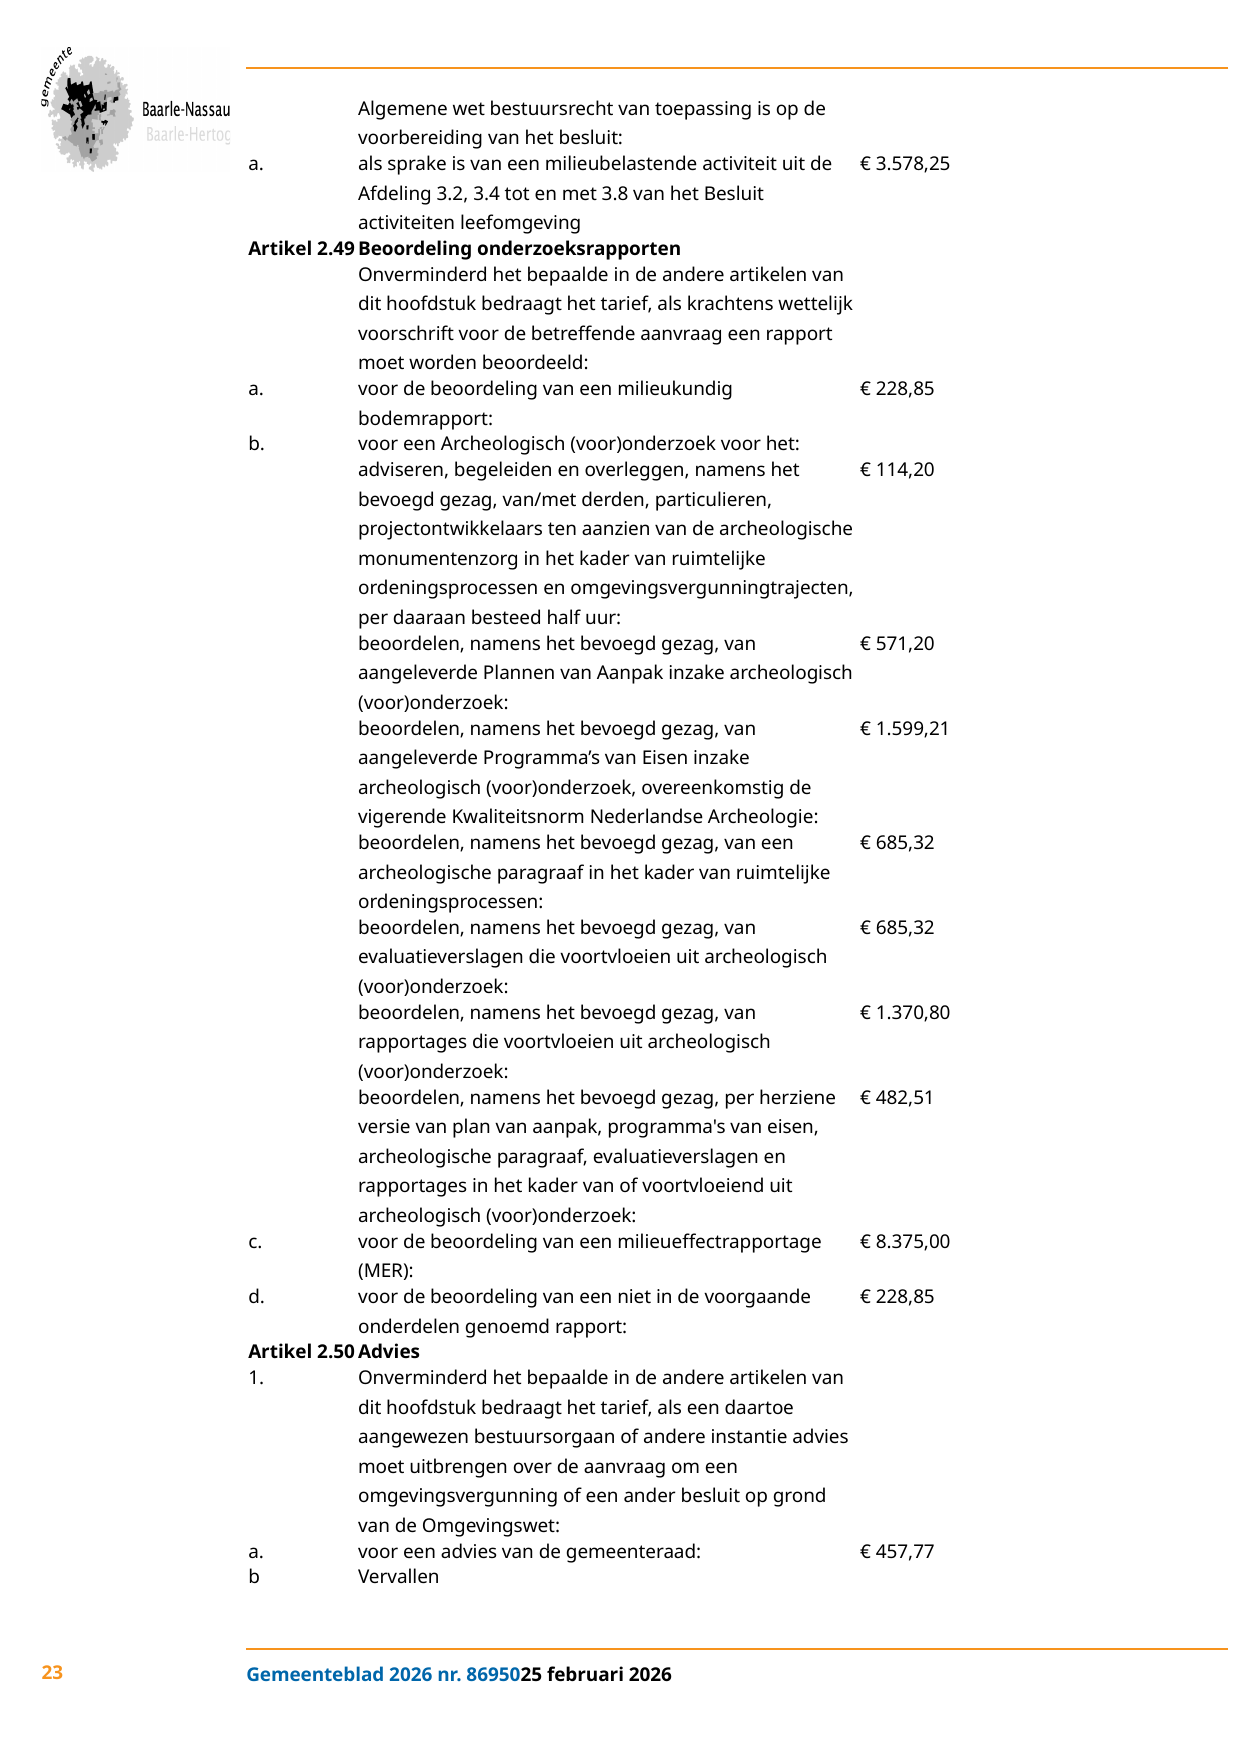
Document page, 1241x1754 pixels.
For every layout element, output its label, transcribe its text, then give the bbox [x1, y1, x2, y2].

table_cell beoordelen, namens het bevoegd gezag, van evaluatieverslagen die voortvloeien uit archeologisch (voor)onderzoek: [358, 914, 860, 999]
table_cell [1042, 95, 1152, 150]
table_cell [860, 95, 1042, 150]
table_cell beoordelen, namens het bevoegd gezag, van rapportages die voortvloeien uit archeologisch (voor)onderzoek: [358, 999, 860, 1084]
table_cell [1042, 1364, 1152, 1538]
table_cell [1042, 999, 1152, 1084]
table_cell [248, 1084, 358, 1228]
table_cell Onverminderd het bepaalde in de andere artikelen van dit hoofdstuk bedraagt het tarief, als een daartoe aangewezen bestuursorgaan of andere instantie advies moet uitbrengen over de aanvraag om een omgevingsvergunning of een ander besluit op grond van de Omgevingswet: [358, 1364, 860, 1538]
table_cell [248, 95, 358, 150]
table_cell [860, 1564, 1042, 1589]
table_cell [1042, 261, 1152, 375]
table_cell € 1.370,80 [860, 999, 1042, 1084]
table_cell [248, 456, 358, 630]
table_cell b. [248, 431, 358, 456]
table_cell € 685,32 [860, 829, 1042, 914]
table_cell € 1.599,21 [860, 715, 1042, 829]
table_cell € 228,85 [860, 375, 1042, 431]
table_cell c. [248, 1228, 358, 1283]
table_cell [1042, 375, 1152, 431]
table_cell voor een Archeologisch (voor)onderzoek voor het: [358, 431, 860, 456]
table_cell [1042, 1538, 1152, 1564]
table_cell Beoordeling onderzoeksrapporten [358, 235, 860, 261]
table_cell [860, 1364, 1042, 1538]
table_cell Artikel 2.50 [248, 1339, 358, 1364]
table_cell € 8.375,00 [860, 1228, 1042, 1283]
table_cell € 482,51 [860, 1084, 1042, 1228]
table_cell [1042, 150, 1152, 235]
table_cell 1. [248, 1364, 358, 1538]
table_cell voor de beoordeling van een milieueffectrapportage (MER): [358, 1228, 860, 1283]
table_cell [248, 630, 358, 715]
table_cell [248, 999, 358, 1084]
table_cell Advies [358, 1339, 860, 1364]
table_cell € 457,77 [860, 1538, 1042, 1564]
table_cell [1042, 715, 1152, 829]
picture [41, 47, 231, 172]
table_cell voor de beoordeling van een milieukundig bodemrapport: [358, 375, 860, 431]
table_cell a. [248, 1538, 358, 1564]
table_cell [248, 715, 358, 829]
table_cell [1042, 1283, 1152, 1339]
table_cell € 3.578,25 [860, 150, 1042, 235]
table_cell [1042, 914, 1152, 999]
table_cell Algemene wet bestuursrecht van toepassing is op de voorbereiding van het besluit: [358, 95, 860, 150]
table_cell [860, 261, 1042, 375]
table_cell a. [248, 375, 358, 431]
table_cell [1042, 630, 1152, 715]
table_cell [1042, 1228, 1152, 1283]
table_cell [1042, 1339, 1152, 1364]
table_cell [860, 235, 1042, 261]
table_cell [1042, 431, 1152, 456]
table_cell [248, 829, 358, 914]
table_cell beoordelen, namens het bevoegd gezag, van een archeologische paragraaf in het kader van ruimtelijke ordeningsprocessen: [358, 829, 860, 914]
table_cell [1042, 235, 1152, 261]
table_cell b [248, 1564, 358, 1589]
table_cell [860, 1339, 1042, 1364]
table_cell [248, 914, 358, 999]
table_cell [248, 261, 358, 375]
table_cell Onverminderd het bepaalde in de andere artikelen van dit hoofdstuk bedraagt het tarief, als krachtens wettelijk voorschrift voor de betreffende aanvraag een rapport moet worden beoordeeld: [358, 261, 860, 375]
table_cell [1042, 1084, 1152, 1228]
table_cell beoordelen, namens het bevoegd gezag, van aangeleverde Programma’s van Eisen inzake archeologisch (voor)onderzoek, overeenkomstig de vigerende Kwaliteitsnorm Nederlandse Archeologie: [358, 715, 860, 829]
table_cell voor een advies van de gemeenteraad: [358, 1538, 860, 1564]
table_cell adviseren, begeleiden en overleggen, namens het bevoegd gezag, van/met derden, particulieren, projectontwikkelaars ten aanzien van de archeologische monumentenzorg in het kader van ruimtelijke ordeningsprocessen en omgevingsvergunningtrajecten, per daaraan besteed half uur: [358, 456, 860, 630]
table_cell d. [248, 1283, 358, 1339]
table_cell [860, 431, 1042, 456]
table_cell € 571,20 [860, 630, 1042, 715]
table_cell € 685,32 [860, 914, 1042, 999]
table_cell beoordelen, namens het bevoegd gezag, per herziene versie van plan van aanpak, programma's van eisen, archeologische paragraaf, evaluatieverslagen en rapportages in het kader van of voortvloeiend uit archeologisch (voor)onderzoek: [358, 1084, 860, 1228]
table_cell € 114,20 [860, 456, 1042, 630]
table_cell Artikel 2.49 [248, 235, 358, 261]
table_cell a. [248, 150, 358, 235]
table_cell [1042, 456, 1152, 630]
table_cell beoordelen, namens het bevoegd gezag, van aangeleverde Plannen van Aanpak inzake archeologisch (voor)onderzoek: [358, 630, 860, 715]
table_cell voor de beoordeling van een niet in de voorgaande onderdelen genoemd rapport: [358, 1283, 860, 1339]
table_cell [1042, 829, 1152, 914]
table_cell Vervallen [358, 1564, 860, 1589]
table_cell [1042, 1564, 1152, 1589]
table_cell € 228,85 [860, 1283, 1042, 1339]
table_cell als sprake is van een milieubelastende activiteit uit de Afdeling 3.2, 3.4 tot en met 3.8 van het Besluit activiteiten leefomgeving [358, 150, 860, 235]
